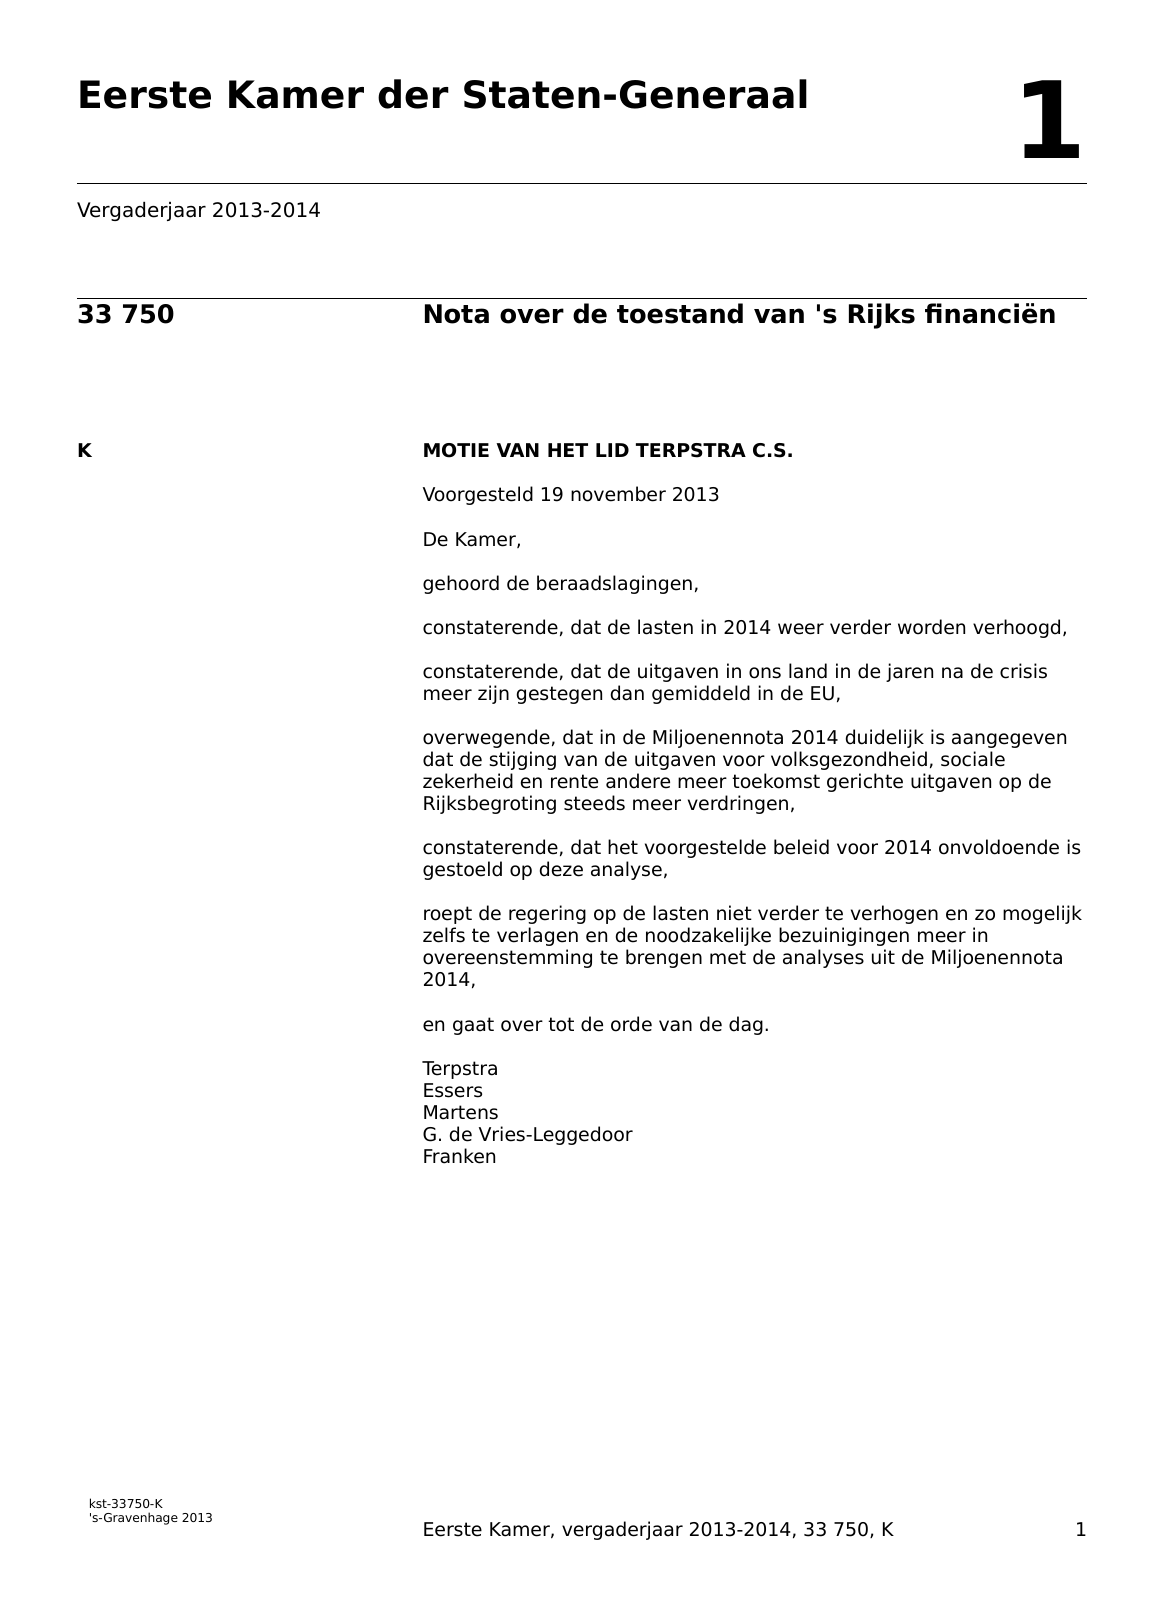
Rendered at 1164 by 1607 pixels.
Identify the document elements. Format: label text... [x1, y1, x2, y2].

table_header 1 [886, 59, 1087, 183]
text 's-Gravenhage 2013 [88, 1511, 323, 1525]
text Voorgesteld 19 november 2013 [422, 484, 1087, 506]
text kst-33750-K [88, 1497, 323, 1511]
table_header Eerste Kamer der Staten-Generaal [77, 59, 886, 183]
text overwegende, dat in de Miljoenennota 2014 duidelijk is aangegeven dat de stijging van de uitgaven voor volksgezondheid, sociale zekerheid en rente andere meer toekomst gerichte uitgaven op de Rijksbegroting steeds meer verdringen, [422, 727, 1087, 815]
text Terpstra [422, 1058, 1087, 1079]
text G. de Vries-Leggedoor [422, 1123, 1087, 1146]
text Martens [422, 1102, 1087, 1123]
table_cell Vergaderjaar 2013-2014 [77, 184, 1087, 298]
text gehoord de beraadslagingen, [422, 573, 1087, 594]
text De Kamer, [422, 528, 1087, 550]
text constaterende, dat het voorgestelde beleid voor 2014 onvoldoende is gestoeld op deze analyse, [422, 837, 1087, 881]
subtitle 33 750 Nota over de toestand van 's Rijks financiën [77, 299, 1087, 329]
text constaterende, dat de uitgaven in ons land in de jaren na de crisis meer zijn gestegen dan gemiddeld in de EU, [422, 661, 1087, 705]
text Franken [422, 1146, 1087, 1167]
subtitle K MOTIE VAN HET LID TERPSTRA C.S. [77, 440, 1087, 462]
text constaterende, dat de lasten in 2014 weer verder worden verhoogd, [422, 617, 1087, 639]
text roept de regering op de lasten niet verder te verhogen en zo mogelijk zelfs te verlagen en de noodzakelijke bezuinigingen meer in overeenstemming te brengen met de analyses uit de Miljoenennota 2014, [422, 903, 1087, 991]
text en gaat over tot de orde van de dag. [422, 1013, 1087, 1035]
text Essers [422, 1079, 1087, 1102]
